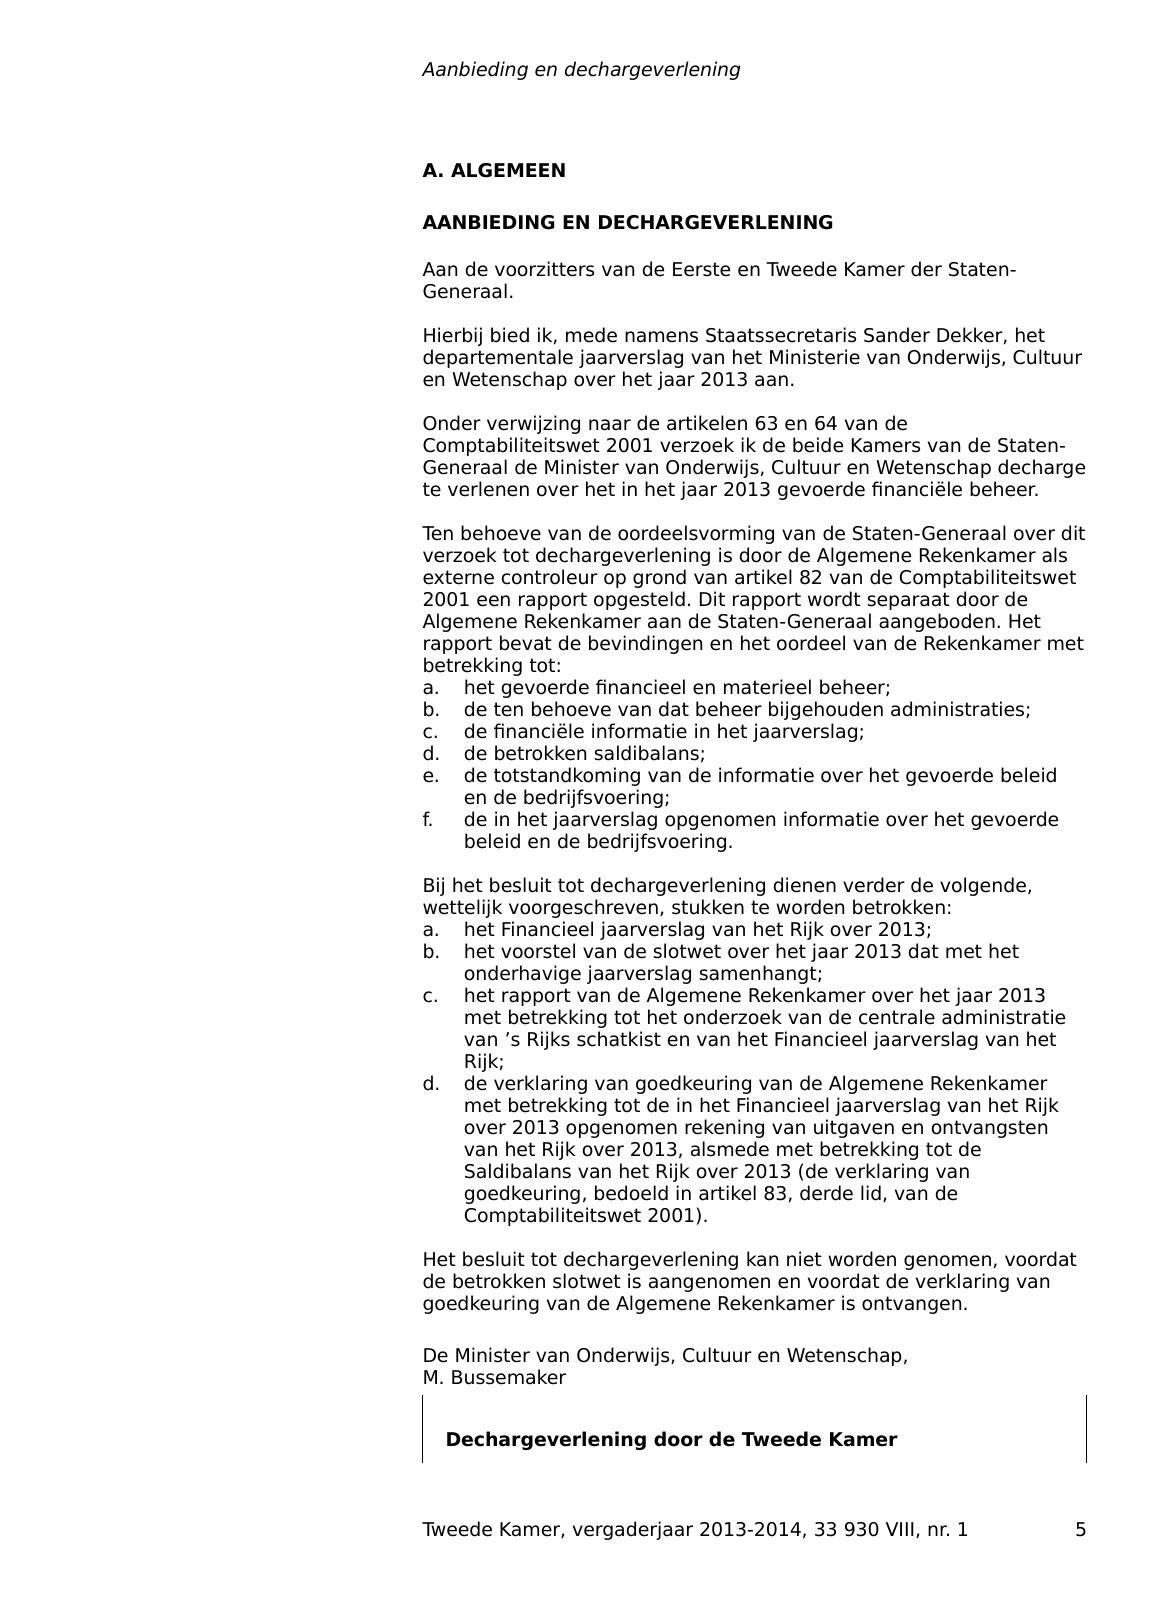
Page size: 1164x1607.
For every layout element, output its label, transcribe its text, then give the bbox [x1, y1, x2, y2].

text b. het voorstel van de slotwet over het jaar 2013 dat met het onderhavige jaarverslag samenhangt; [422, 941, 1087, 985]
text Onder verwijzing naar de artikelen 63 en 64 van de Comptabiliteitswet 2001 verzoek ik de beide Kamers van de Staten-Generaal de Minister van Onderwijs, Cultuur en Wetenschap decharge te verlenen over het in het jaar 2013 gevoerde financiële beheer. [422, 413, 1087, 501]
subtitle AANBIEDING EN DECHARGEVERLENING [422, 212, 1087, 234]
text f. de in het jaarverslag opgenomen informatie over het gevoerde beleid en de bedrijfsvoering. [422, 809, 1087, 853]
text e. de totstandkoming van de informatie over het gevoerde beleid en de bedrijfsvoering; [422, 765, 1087, 809]
table_header Dechargeverlening door de Tweede Kamer [423, 1395, 1086, 1462]
text c. de financiële informatie in het jaarverslag; [422, 721, 1087, 743]
text Het besluit tot dechargeverlening kan niet worden genomen, voordat de betrokken slotwet is aangenomen en voordat de verklaring van goedkeuring van de Algemene Rekenkamer is ontvangen. [422, 1249, 1087, 1315]
text Aan de voorzitters van de Eerste en Tweede Kamer der Staten-Generaal. [422, 259, 1087, 303]
text De Minister van Onderwijs, Cultuur en Wetenschap, M. Bussemaker [422, 1345, 1087, 1389]
text d. de betrokken saldibalans; [422, 743, 1087, 765]
subtitle A. ALGEMEEN [422, 160, 1087, 182]
text Bij het besluit tot dechargeverlening dienen verder de volgende, wettelijk voorgeschreven, stukken te worden betrokken: [422, 875, 1087, 919]
text Hierbij bied ik, mede namens Staatssecretaris Sander Dekker, het departementale jaarverslag van het Ministerie van Onderwijs, Cultuur en Wetenschap over het jaar 2013 aan. [422, 325, 1087, 391]
text c. het rapport van de Algemene Rekenkamer over het jaar 2013 met betrekking tot het onderzoek van de centrale administratie van ’s Rijks schatkist en van het Financieel jaarverslag van het Rijk; [422, 985, 1087, 1073]
text Ten behoeve van de oordeelsvorming van de Staten-Generaal over dit verzoek tot dechargeverlening is door de Algemene Rekenkamer als externe controleur op grond van artikel 82 van de Comptabiliteitswet 2001 een rapport opgesteld. Dit rapport wordt separaat door de Algemene Rekenkamer aan de Staten-Generaal aangeboden. Het rapport bevat de bevindingen en het oordeel van de Rekenkamer met betrekking tot: [422, 523, 1087, 677]
text d. de verklaring van goedkeuring van de Algemene Rekenkamer met betrekking tot de in het Financieel jaarverslag van het Rijk over 2013 opgenomen rekening van uitgaven en ontvangsten van het Rijk over 2013, alsmede met betrekking tot de Saldibalans van het Rijk over 2013 (de verklaring van goedkeuring, bedoeld in artikel 83, derde lid, van de Comptabiliteitswet 2001). [422, 1073, 1087, 1227]
text b. de ten behoeve van dat beheer bijgehouden administraties; [422, 699, 1087, 721]
text a. het gevoerde financieel en materieel beheer; [422, 677, 1087, 699]
text a. het Financieel jaarverslag van het Rijk over 2013; [422, 919, 1087, 941]
